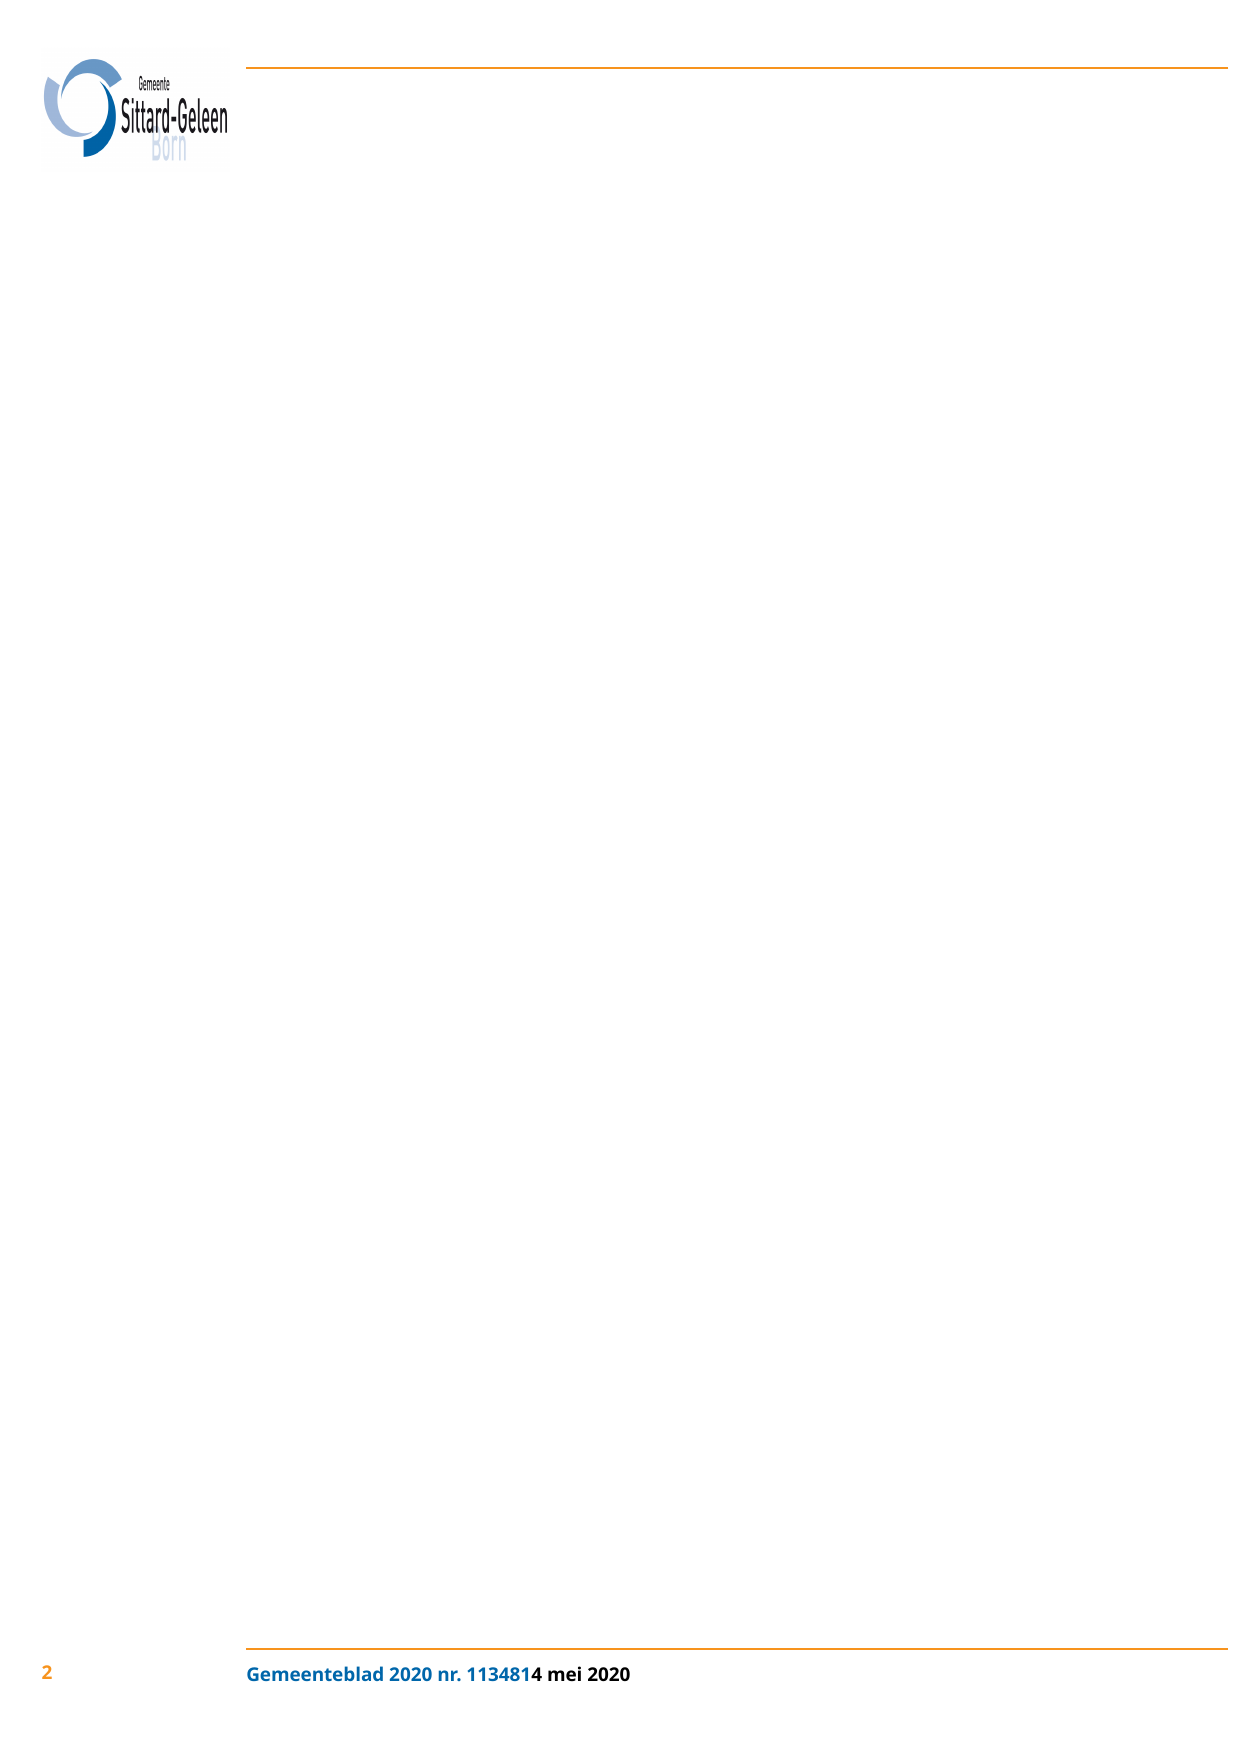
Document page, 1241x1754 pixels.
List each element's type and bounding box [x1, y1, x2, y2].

picture [41, 47, 231, 172]
